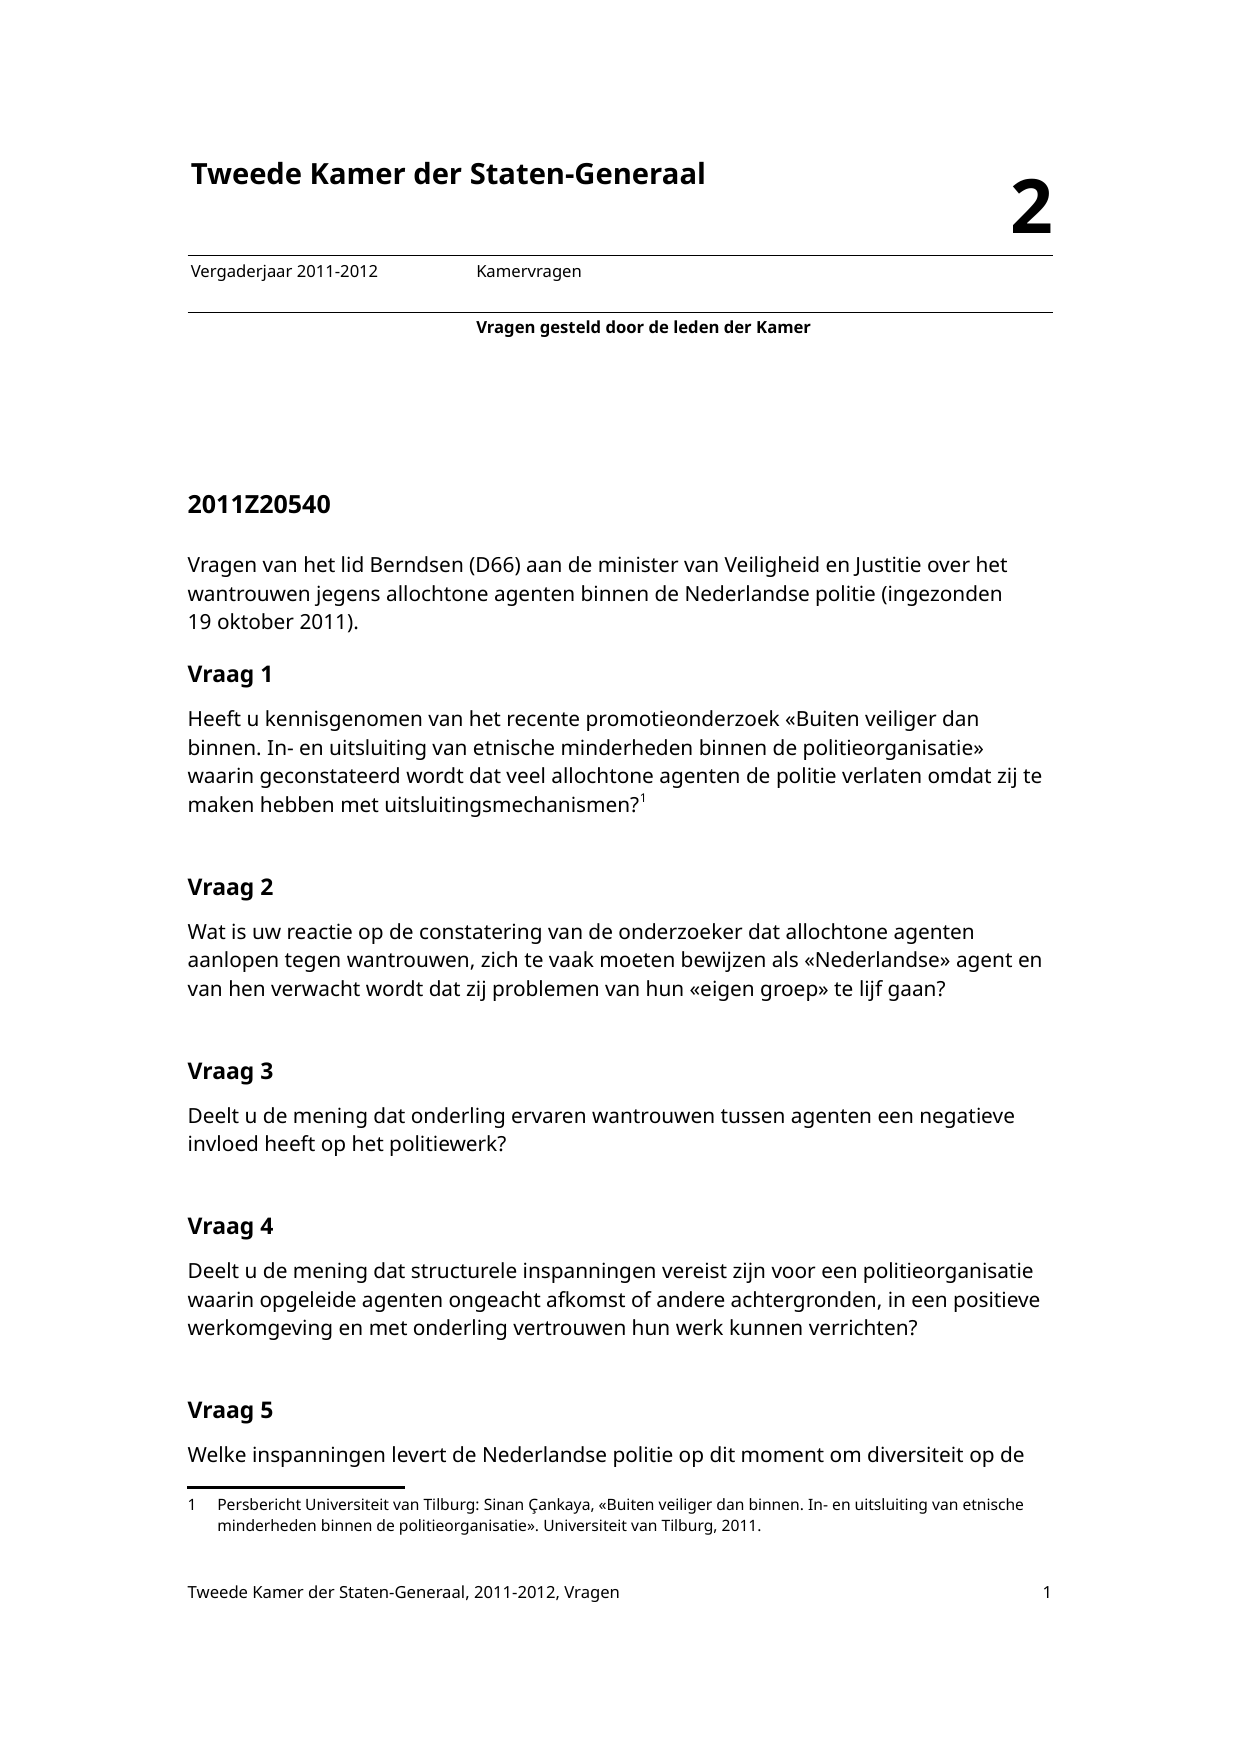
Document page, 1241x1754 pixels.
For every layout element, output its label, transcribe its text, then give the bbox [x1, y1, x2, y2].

text Heeft u kennisgenomen van het recente promotieonderzoek «Buiten veiliger dan binnen. In- en uitsluiting van etnische minderheden binnen de politieorganisatie» waarin geconstateerd wordt dat veel allochtone agenten de politie verlaten omdat zij te maken hebben met uitsluitingsmechanismen? [187, 704, 1053, 818]
table_cell Vragen gesteld door de leden der Kamer [473, 313, 1053, 339]
subtitle Vraag 3 [187, 1055, 1053, 1086]
subtitle Vraag 1 [187, 658, 1053, 689]
text Deelt u de mening dat structurele inspanningen vereist zijn voor een politieorganisatie waarin opgeleide agenten ongeacht afkomst of andere achtergronden, in een positieve werkomgeving en met onderling vertrouwen hun werk kunnen verrichten? [187, 1257, 1053, 1342]
text 2011Z20540 [187, 487, 1053, 521]
table_cell [188, 313, 473, 339]
table_cell Vergaderjaar 2011-2012 [188, 256, 473, 312]
text Wat is uw reactie op de constatering van de onderzoeker dat allochtone agenten aanlopen tegen wantrouwen, zich te vaak moeten bewijzen als «Nederlandse» agent en van hen verwacht wordt dat zij problemen van hun «eigen groep» te lijf gaan? [187, 917, 1053, 1002]
subtitle Vraag 2 [187, 871, 1053, 902]
table_header 2 [880, 150, 1053, 255]
text Persbericht Universiteit van Tilburg: Sinan Çankaya, «Buiten veiliger dan binnen. In- en uitsluiting van etnische minderheden binnen de politieorganisatie». Universiteit van Tilburg, 2011. [187, 1451, 1053, 1536]
table_cell Kamervragen [473, 256, 1053, 312]
text Vragen van het lid Berndsen (D66) aan de minister van Veiligheid en Justitie over het wantrouwen jegens allochtone agenten binnen de Nederlandse politie (ingezonden 19 oktober 2011). [187, 550, 1053, 636]
text Deelt u de mening dat onderling ervaren wantrouwen tussen agenten een negatieve invloed heeft op het politiewerk? [187, 1101, 1053, 1158]
table_header Tweede Kamer der Staten-Generaal [188, 150, 879, 255]
subtitle Vraag 4 [187, 1210, 1053, 1242]
